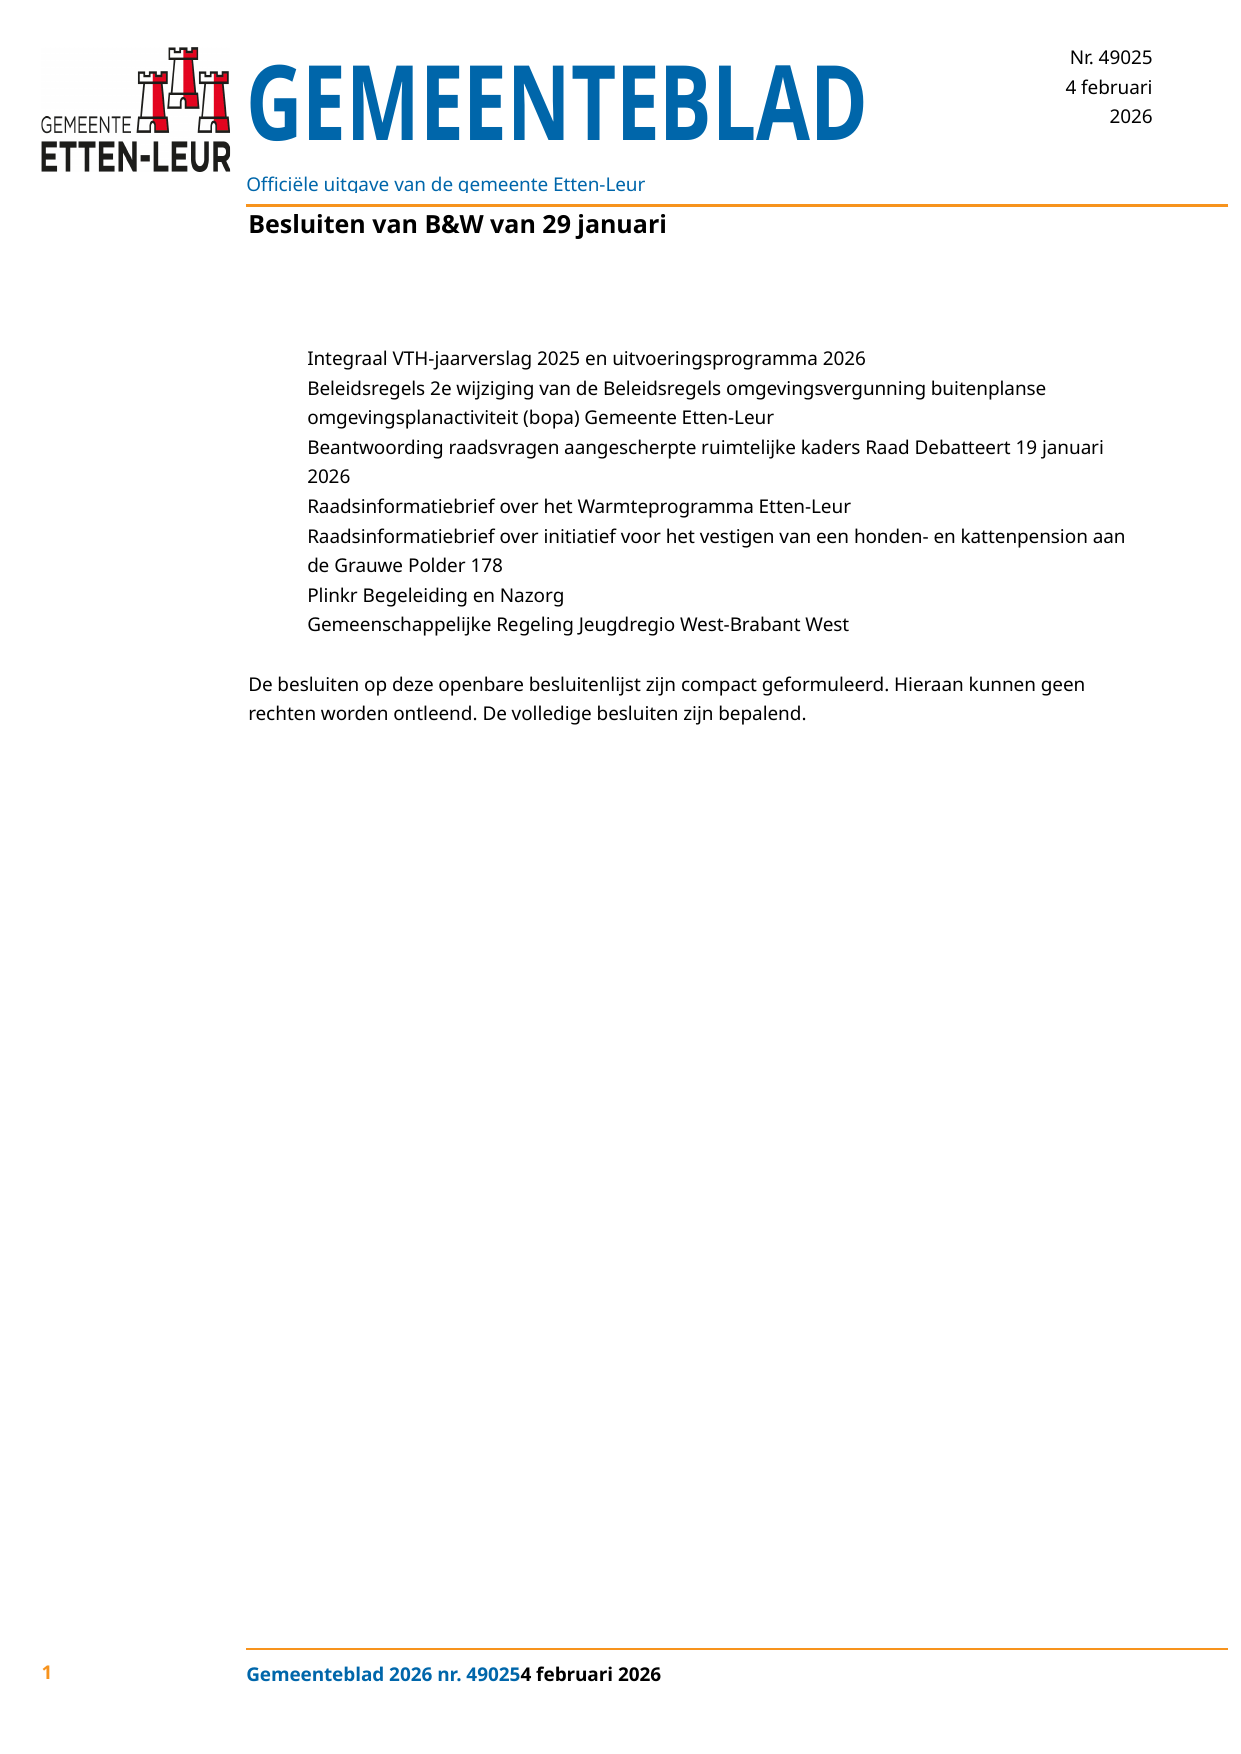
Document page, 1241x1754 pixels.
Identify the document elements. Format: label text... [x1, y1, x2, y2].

list Gemeenschappelijke Regeling Jeugdregio West-Brabant West [248, 612, 1152, 637]
list Raadsinformatiebrief over het Warmteprogramma Etten-Leur [248, 493, 1152, 519]
list Beleidsregels 2e wijziging van de Beleidsregels omgevingsvergunning buitenplanse omgevingsplanactiviteit (bopa) Gemeente Etten-Leur [248, 375, 1152, 430]
list Plinkr Begeleiding en Nazorg [248, 582, 1152, 608]
list Integraal VTH-jaarverslag 2025 en uitvoeringsprogramma 2026 [248, 345, 1152, 371]
list Beantwoording raadsvragen aangescherpte ruimtelijke kaders Raad Debatteert 19 januari 2026 [248, 434, 1152, 489]
picture [41, 47, 231, 172]
list Raadsinformatiebrief over initiatief voor het vestigen van een honden- en kattenpension aan de Grauwe Polder 178 [248, 523, 1152, 578]
text De besluiten op deze openbare besluitenlijst zijn compact geformuleerd. Hieraan kunnen geen rechten worden ontleend. De volledige besluiten zijn bepalend. [248, 671, 1152, 726]
text Besluiten van B&W van 29 januari [248, 207, 1152, 241]
